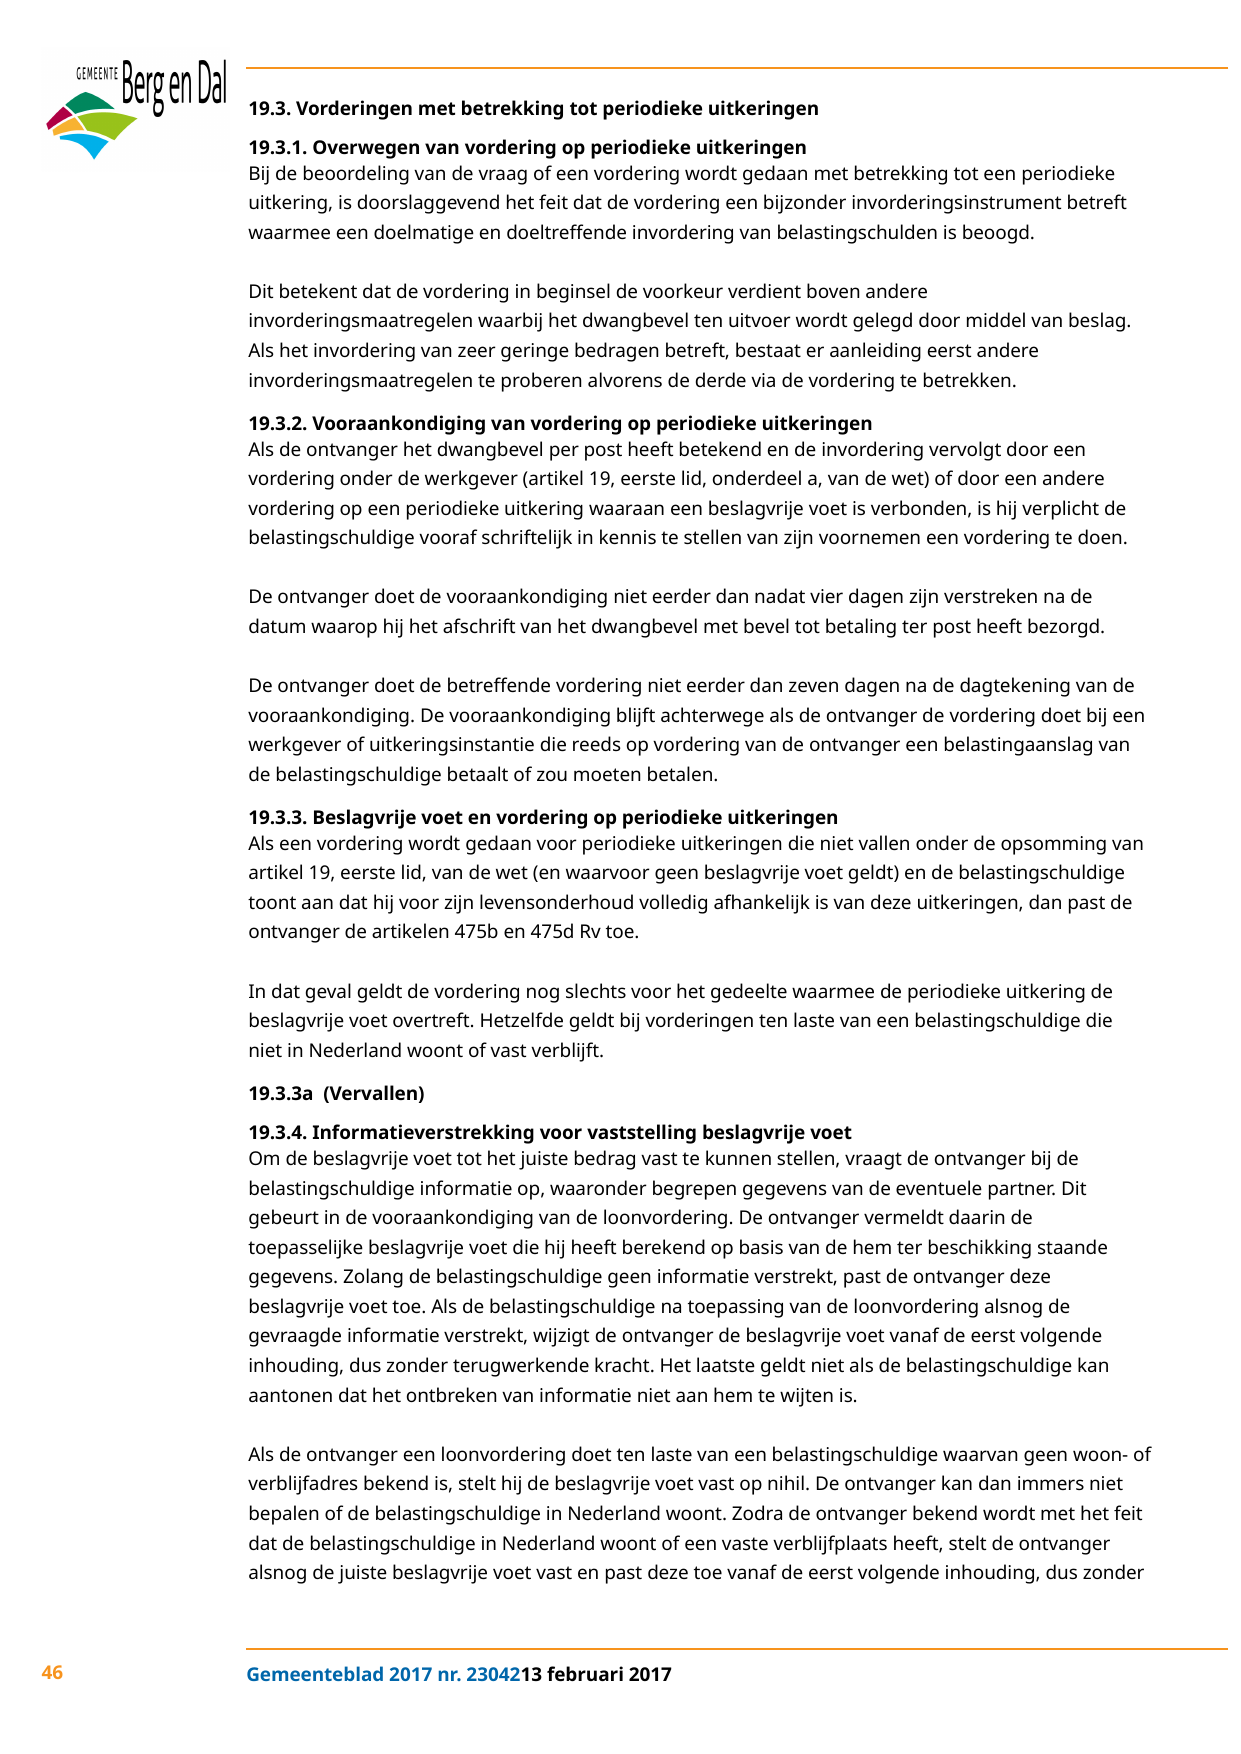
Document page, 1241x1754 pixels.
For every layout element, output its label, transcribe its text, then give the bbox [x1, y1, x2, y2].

text Om de beslagvrije voet tot het juiste bedrag vast te kunnen stellen, vraagt de ontvanger bij de belastingschuldige informatie op, waaronder begrepen gegevens van de eventuele partner. Dit gebeurt in de vooraankondiging van de loonvordering. De ontvanger vermeldt daarin de toepasselijke beslagvrije voet die hij heeft berekend op basis van de hem ter beschikking staande gegevens. Zolang de belastingschuldige geen informatie verstrekt, past de ontvanger deze beslagvrije voet toe. Als de belastingschuldige na toepassing van de loonvordering alsnog de gevraagde informatie verstrekt, wijzigt de ontvanger de beslagvrije voet vanaf de eerst volgende inhouding, dus zonder terugwerkende kracht. Het laatste geldt niet als de belastingschuldige kan aantonen dat het ontbreken van informatie niet aan hem te wijten is. [248, 1145, 1152, 1408]
text De ontvanger doet de vooraankondiging niet eerder dan nadat vier dagen zijn verstreken na de datum waarop hij het afschrift van het dwangbevel met bevel tot betaling ter post heeft bezorgd. [248, 584, 1152, 639]
text 19.3.1. Overwegen van vordering op periodieke uitkeringen [248, 134, 1152, 160]
text Dit betekent dat de vordering in beginsel de voorkeur verdient boven andere invorderingsmaatregelen waarbij het dwangbevel ten uitvoer wordt gelegd door middel van beslag. Als het invordering van zeer geringe bedragen betreft, bestaat er aanleiding eerst andere invorderingsmaatregelen te proberen alvorens de derde via de vordering te betrekken. [248, 278, 1152, 393]
text Bij de beoordeling van de vraag of een vordering wordt gedaan met betrekking tot een periodieke uitkering, is doorslaggevend het feit dat de vordering een bijzonder invorderingsinstrument betreft waarmee een doelmatige en doeltreffende invordering van belastingschulden is beoogd. [248, 160, 1152, 245]
text In dat geval geldt de vordering nog slechts voor het gedeelte waarmee de periodieke uitkering de beslagvrije voet overtreft. Hetzelfde geldt bij vorderingen ten laste van een belastingschuldige die niet in Nederland woont of vast verblijft. [248, 978, 1152, 1063]
text 19.3.3a (Vervallen) [248, 1080, 1152, 1106]
picture [41, 47, 231, 172]
text Als een vordering wordt gedaan voor periodieke uitkeringen die niet vallen onder de opsomming van artikel 19, eerste lid, van de wet (en waarvoor geen beslagvrije voet geldt) en de belastingschuldige toont aan dat hij voor zijn levensonderhoud volledig afhankelijk is van deze uitkeringen, dan past de ontvanger de artikelen 475b en 475d Rv toe. [248, 830, 1152, 944]
text Als de ontvanger een loonvordering doet ten laste van een belastingschuldige waarvan geen woon- of verblijfadres bekend is, stelt hij de beslagvrije voet vast op nihil. De ontvanger kan dan immers niet bepalen of de belastingschuldige in Nederland woont. Zodra de ontvanger bekend wordt met het feit dat de belastingschuldige in Nederland woont of een vaste verblijfplaats heeft, stelt de ontvanger alsnog de juiste beslagvrije voet vast en past deze toe vanaf de eerst volgende inhouding, dus zonder [248, 1441, 1152, 1585]
text 19.3.3. Beslagvrije voet en vordering op periodieke uitkeringen [248, 804, 1152, 830]
text 19.3. Vorderingen met betrekking tot periodieke uitkeringen [248, 95, 1152, 121]
text 19.3.2. Vooraankondiging van vordering op periodieke uitkeringen [248, 410, 1152, 436]
text De ontvanger doet de betreffende vordering niet eerder dan zeven dagen na de dagtekening van de vooraankondiging. De vooraankondiging blijft achterwege als de ontvanger de vordering doet bij een werkgever of uitkeringsinstantie die reeds op vordering van de ontvanger een belastingaanslag van de belastingschuldige betaalt of zou moeten betalen. [248, 672, 1152, 787]
text Als de ontvanger het dwangbevel per post heeft betekend en de invordering vervolgt door een vordering onder de werkgever (artikel 19, eerste lid, onderdeel a, van de wet) of door een andere vordering op een periodieke uitkering waaraan een beslagvrije voet is verbonden, is hij verplicht de belastingschuldige vooraf schriftelijk in kennis te stellen van zijn voornemen een vordering te doen. [248, 436, 1152, 550]
text 19.3.4. Informatieverstrekking voor vaststelling beslagvrije voet [248, 1119, 1152, 1145]
